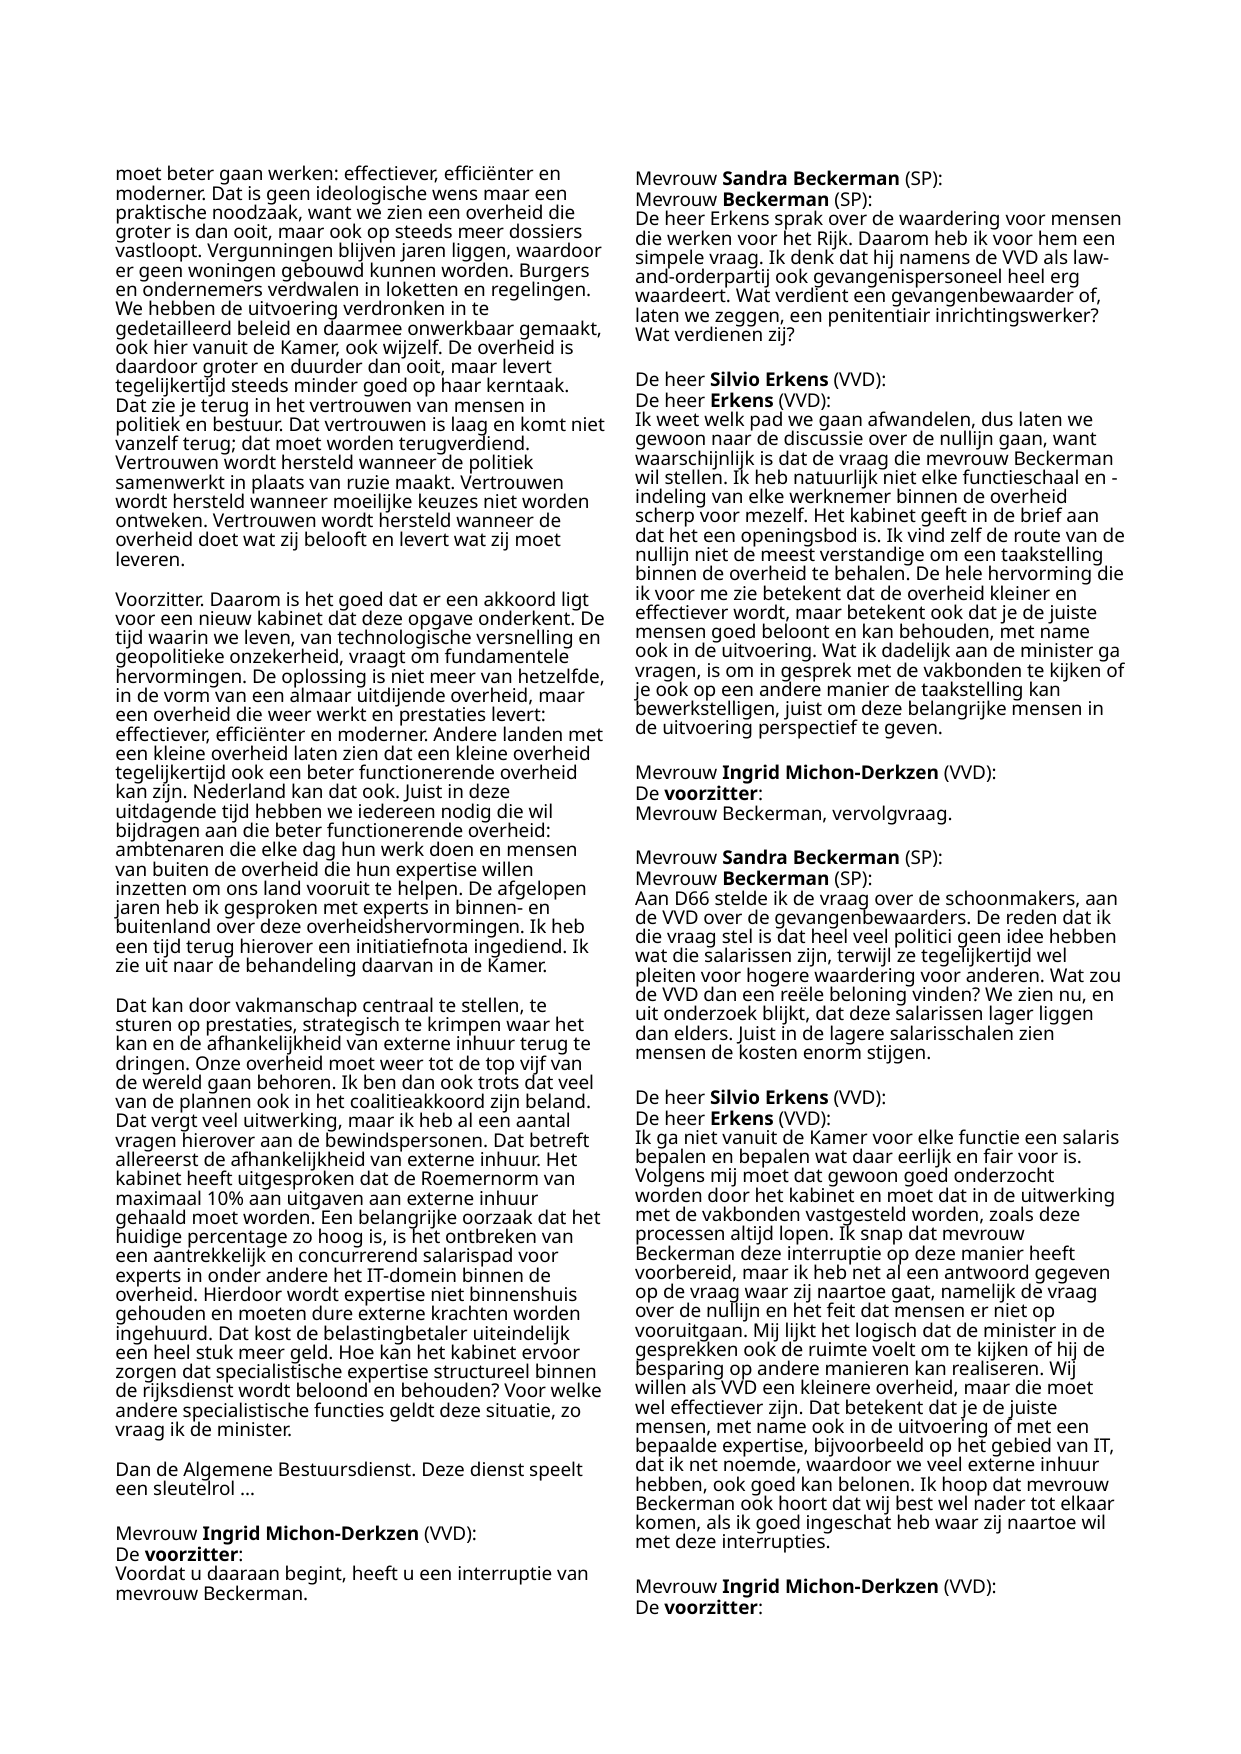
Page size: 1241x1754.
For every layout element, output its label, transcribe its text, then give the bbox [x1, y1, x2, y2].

text De heer Erkens sprak over de waardering voor mensen die werken voor het Rijk. Daarom heb ik voor hem een simpele vraag. Ik denk dat hij namens de VVD als law-and-orderpartij ook gevangenispersoneel heel erg waardeert. Wat verdient een gevangenbewaarder of, laten we zeggen, een penitentiair inrichtingswerker? Wat verdienen zij? [635, 210, 1125, 345]
text Aan D66 stelde ik de vraag over de schoonmakers, aan de VVD over de gevangenbewaarders. De reden dat ik die vraag stel is dat heel veel politici geen idee hebben wat die salarissen zijn, terwijl ze tegelijkertijd wel pleiten voor hogere waardering voor anderen. Wat zou de VVD dan een reële beloning vinden? We zien nu, en uit onderzoek blijkt, dat deze salarissen lager liggen dan elders. Juist in de lagere salarisschalen zien mensen de kosten enorm stijgen. [635, 889, 1125, 1063]
text Mevrouw Ingrid Michon-Derkzen (VVD): [635, 759, 1125, 785]
text De voorzitter: [635, 1599, 1125, 1619]
text Dat kan door vakmanschap centraal te stellen, te sturen op prestaties, strategisch te krimpen waar het kan en de afhankelijkheid van externe inhuur terug te dringen. Onze overheid moet weer tot de top vijf van de wereld gaan behoren. Ik ben dan ook trots dat veel van de plannen ook in het coalitieakkoord zijn beland. Dat vergt veel uitwerking, maar ik heb al een aantal vragen hierover aan de bewindspersonen. Dat betreft allereerst de afhankelijkheid van externe inhuur. Het kabinet heeft uitgesproken dat de Roemernorm van maximaal 10% aan uitgaven aan externe inhuur gehaald moet worden. Een belangrijke oorzaak dat het huidige percentage zo hoog is, is het ontbreken van een aantrekkelijk en concurrerend salarispad voor experts in onder andere het IT-domein binnen de overheid. Hierdoor wordt expertise niet binnenshuis gehouden en moeten dure externe krachten worden ingehuurd. Dat kost de belastingbetaler uiteindelijk een heel stuk meer geld. Hoe kan het kabinet ervoor zorgen dat specialistische expertise structureel binnen de rijksdienst wordt beloond en behouden? Voor welke andere specialistische functies geldt deze situatie, zo vraag ik de minister. [115, 997, 605, 1440]
text De heer Erkens (VVD): [635, 392, 1125, 411]
text De heer Silvio Erkens (VVD): [635, 1084, 1125, 1109]
text Mevrouw Sandra Beckerman (SP): [635, 165, 1125, 191]
text Mevrouw Beckerman (SP): [635, 870, 1125, 889]
text Ik ga niet vanuit de Kamer voor elke functie een salaris bepalen en bepalen wat daar eerlijk en fair voor is. Volgens mij moet dat gewoon goed onderzocht worden door het kabinet en moet dat in de uitwerking met de vakbonden vastgesteld worden, zoals deze processen altijd lopen. Ik snap dat mevrouw Beckerman deze interruptie op deze manier heeft voorbereid, maar ik heb net al een antwoord gegeven op de vraag waar zij naartoe gaat, namelijk de vraag over de nullijn en het feit dat mensen er niet op vooruitgaan. Mij lijkt het logisch dat de minister in de gesprekken ook de ruimte voelt om te kijken of hij de besparing op andere manieren kan realiseren. Wij willen als VVD een kleinere overheid, maar die moet wel effectiever zijn. Dat betekent dat je de juiste mensen, met name ook in de uitvoering of met een bepaalde expertise, bijvoorbeeld op het gebied van IT, dat ik net noemde, waardoor we veel externe inhuur hebben, ook goed kan belonen. Ik hoop dat mevrouw Beckerman ook hoort dat wij best wel nader tot elkaar komen, als ik goed ingeschat heb waar zij naartoe wil met deze interrupties. [635, 1129, 1125, 1553]
text Dan de Algemene Bestuursdienst. Deze dienst speelt een sleutelrol … [115, 1461, 605, 1499]
text Voorzitter. Daarom is het goed dat er een akkoord ligt voor een nieuw kabinet dat deze opgave onderkent. De tijd waarin we leven, van technologische versnelling en geopolitieke onzekerheid, vraagt om fundamentele hervormingen. De oplossing is niet meer van hetzelfde, in de vorm van een almaar uitdijende overheid, maar een overheid die weer werkt en prestaties levert: effectiever, efficiënter en moderner. Andere landen met een kleine overheid laten zien dat een kleine overheid tegelijkertijd ook een beter functionerende overheid kan zijn. Nederland kan dat ook. Juist in deze uitdagende tijd hebben we iedereen nodig die wil bijdragen aan die beter functionerende overheid: ambtenaren die elke dag hun werk doen en mensen van buiten de overheid die hun expertise willen inzetten om ons land vooruit te helpen. De afgelopen jaren heb ik gesproken met experts in binnen- en buitenland over deze overheidshervormingen. Ik heb een tijd terug hierover een initiatiefnota ingediend. Ik zie uit naar de behandeling daarvan in de Kamer. [115, 591, 605, 976]
text De heer Silvio Erkens (VVD): [635, 366, 1125, 392]
text De voorzitter: [635, 785, 1125, 804]
text De voorzitter: [115, 1546, 605, 1565]
text Mevrouw Ingrid Michon-Derkzen (VVD): [635, 1574, 1125, 1599]
text Mevrouw Beckerman (SP): [635, 191, 1125, 210]
text Voordat u daaraan begint, heeft u een interruptie van mevrouw Beckerman. [115, 1565, 605, 1604]
text Ik weet welk pad we gaan afwandelen, dus laten we gewoon naar de discussie over de nullijn gaan, want waarschijnlijk is dat de vraag die mevrouw Beckerman wil stellen. Ik heb natuurlijk niet elke functieschaal en -indeling van elke werknemer binnen de overheid scherp voor mezelf. Het kabinet geeft in de brief aan dat het een openingsbod is. Ik vind zelf de route van de nullijn niet de meest verstandige om een taakstelling binnen de overheid te behalen. De hele hervorming die ik voor me zie betekent dat de overheid kleiner en effectiever wordt, maar betekent ook dat je de juiste mensen goed beloont en kan behouden, met name ook in de uitvoering. Wat ik dadelijk aan de minister ga vragen, is om in gesprek met de vakbonden te kijken of je ook op een andere manier de taakstelling kan bewerkstelligen, juist om deze belangrijke mensen in de uitvoering perspectief te geven. [635, 411, 1125, 739]
text Mevrouw Sandra Beckerman (SP): [635, 844, 1125, 870]
text moet beter gaan werken: effectiever, efficiënter en moderner. Dat is geen ideologische wens maar een praktische noodzaak, want we zien een overheid die groter is dan ooit, maar ook op steeds meer dossiers vastloopt. Vergunningen blijven jaren liggen, waardoor er geen woningen gebouwd kunnen worden. Burgers en ondernemers verdwalen in loketten en regelingen. We hebben de uitvoering verdronken in te gedetailleerd beleid en daarmee onwerkbaar gemaakt, ook hier vanuit de Kamer, ook wijzelf. De overheid is daardoor groter en duurder dan ooit, maar levert tegelijkertijd steeds minder goed op haar kerntaak. Dat zie je terug in het vertrouwen van mensen in politiek en bestuur. Dat vertrouwen is laag en komt niet vanzelf terug; dat moet worden terugverdiend. Vertrouwen wordt hersteld wanneer de politiek samenwerkt in plaats van ruzie maakt. Vertrouwen wordt hersteld wanneer moeilijke keuzes niet worden ontweken. Vertrouwen wordt hersteld wanneer de overheid doet wat zij belooft en levert wat zij moet leveren. [115, 165, 605, 570]
text De heer Erkens (VVD): [635, 1109, 1125, 1129]
text Mevrouw Beckerman, vervolgvraag. [635, 804, 1125, 824]
text Mevrouw Ingrid Michon-Derkzen (VVD): [115, 1520, 605, 1546]
